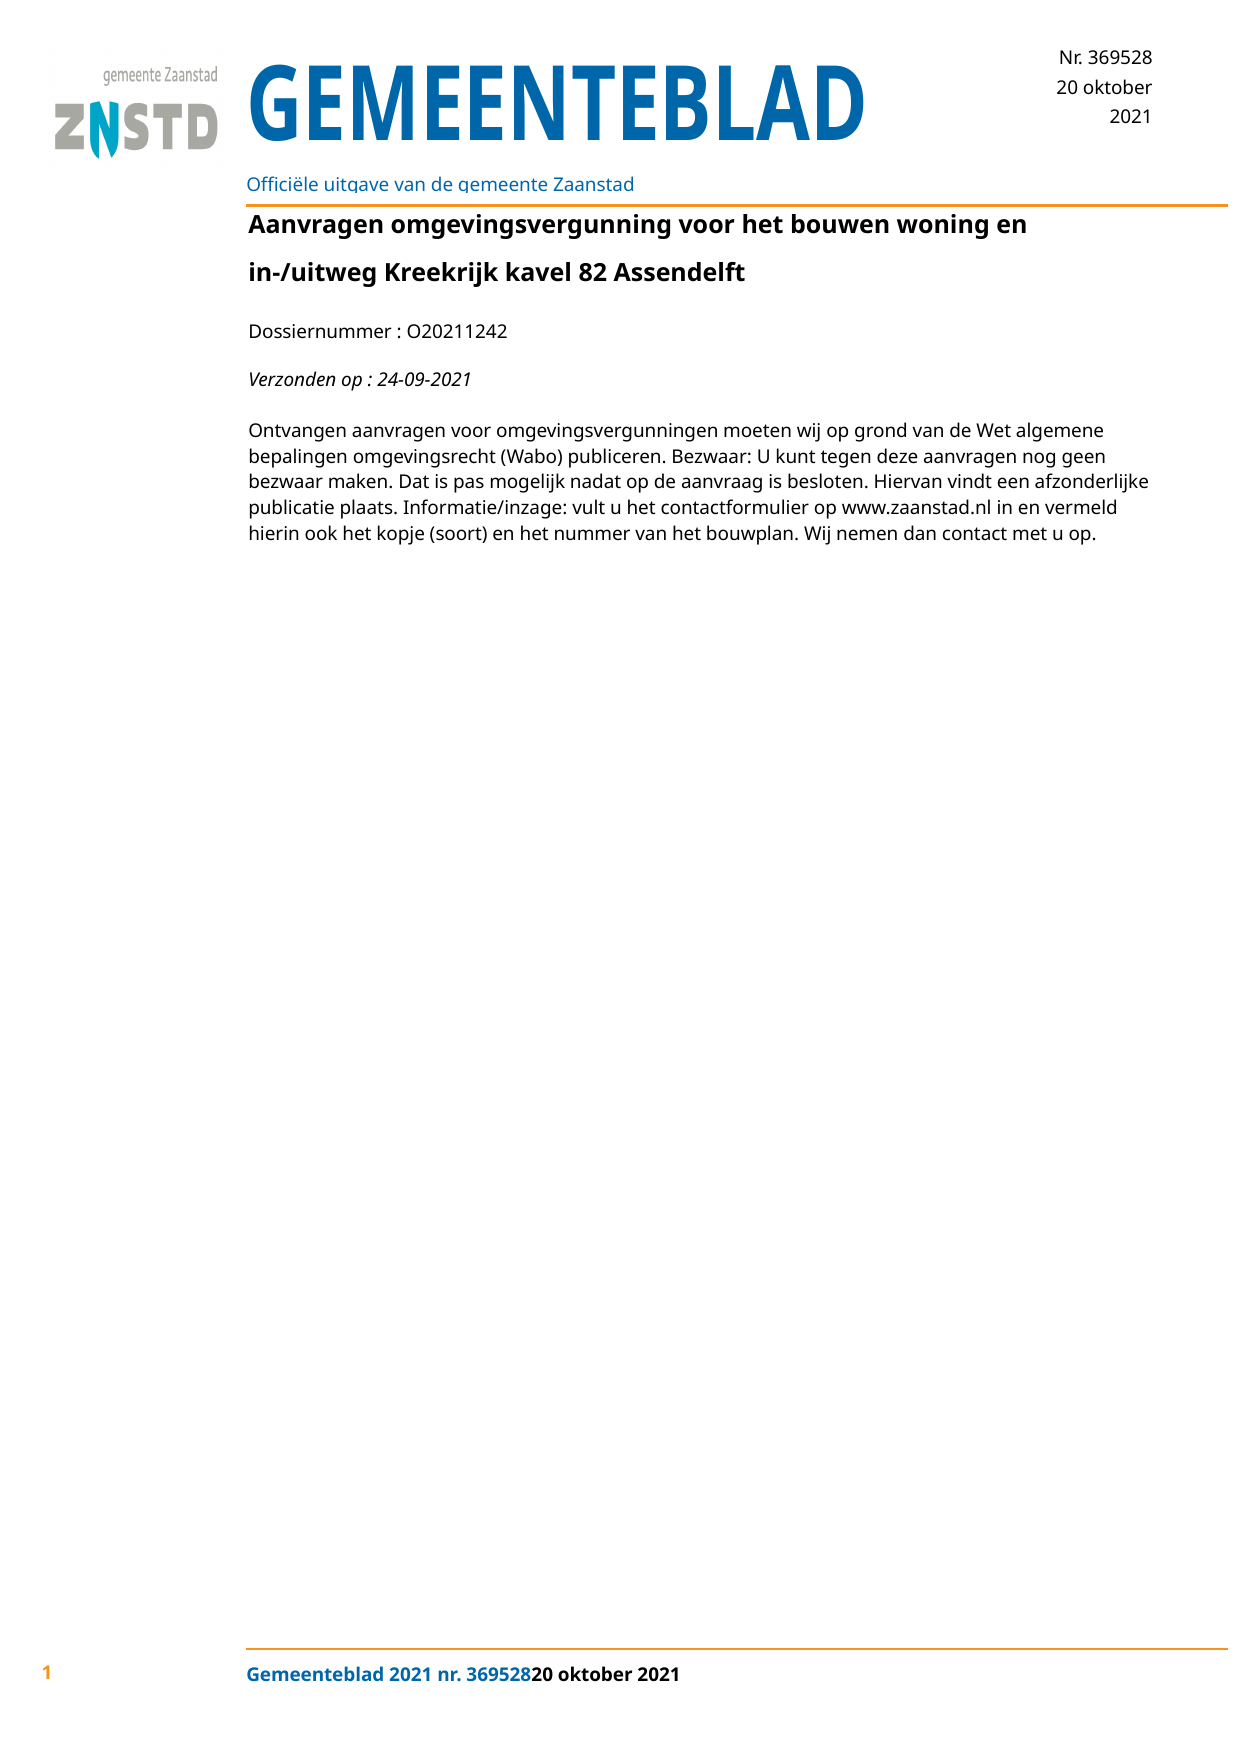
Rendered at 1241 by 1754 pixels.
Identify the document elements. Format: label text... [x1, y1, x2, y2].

picture [41, 47, 231, 172]
text Dossiernummer : O20211242 [248, 318, 1152, 344]
text Aanvragen omgevingsvergunning voor het bouwen woning en in-/uitweg Kreekrijk kavel 82 Assendelft [248, 207, 1152, 288]
text Verzonden op : 24-09-2021 [248, 366, 1152, 391]
text Ontvangen aanvragen voor omgevingsvergunningen moeten wij op grond van de Wet algemene bepalingen omgevingsrecht (Wabo) publiceren. Bezwaar: U kunt tegen deze aanvragen nog geen bezwaar maken. Dat is pas mogelijk nadat op de aanvraag is besloten. Hiervan vindt een afzonderlijke publicatie plaats. Informatie/inzage: vult u het contactformulier op www.zaanstad.nl in en vermeld hierin ook het kopje (soort) en het nummer van het bouwplan. Wij nemen dan contact met u op. [248, 417, 1152, 546]
